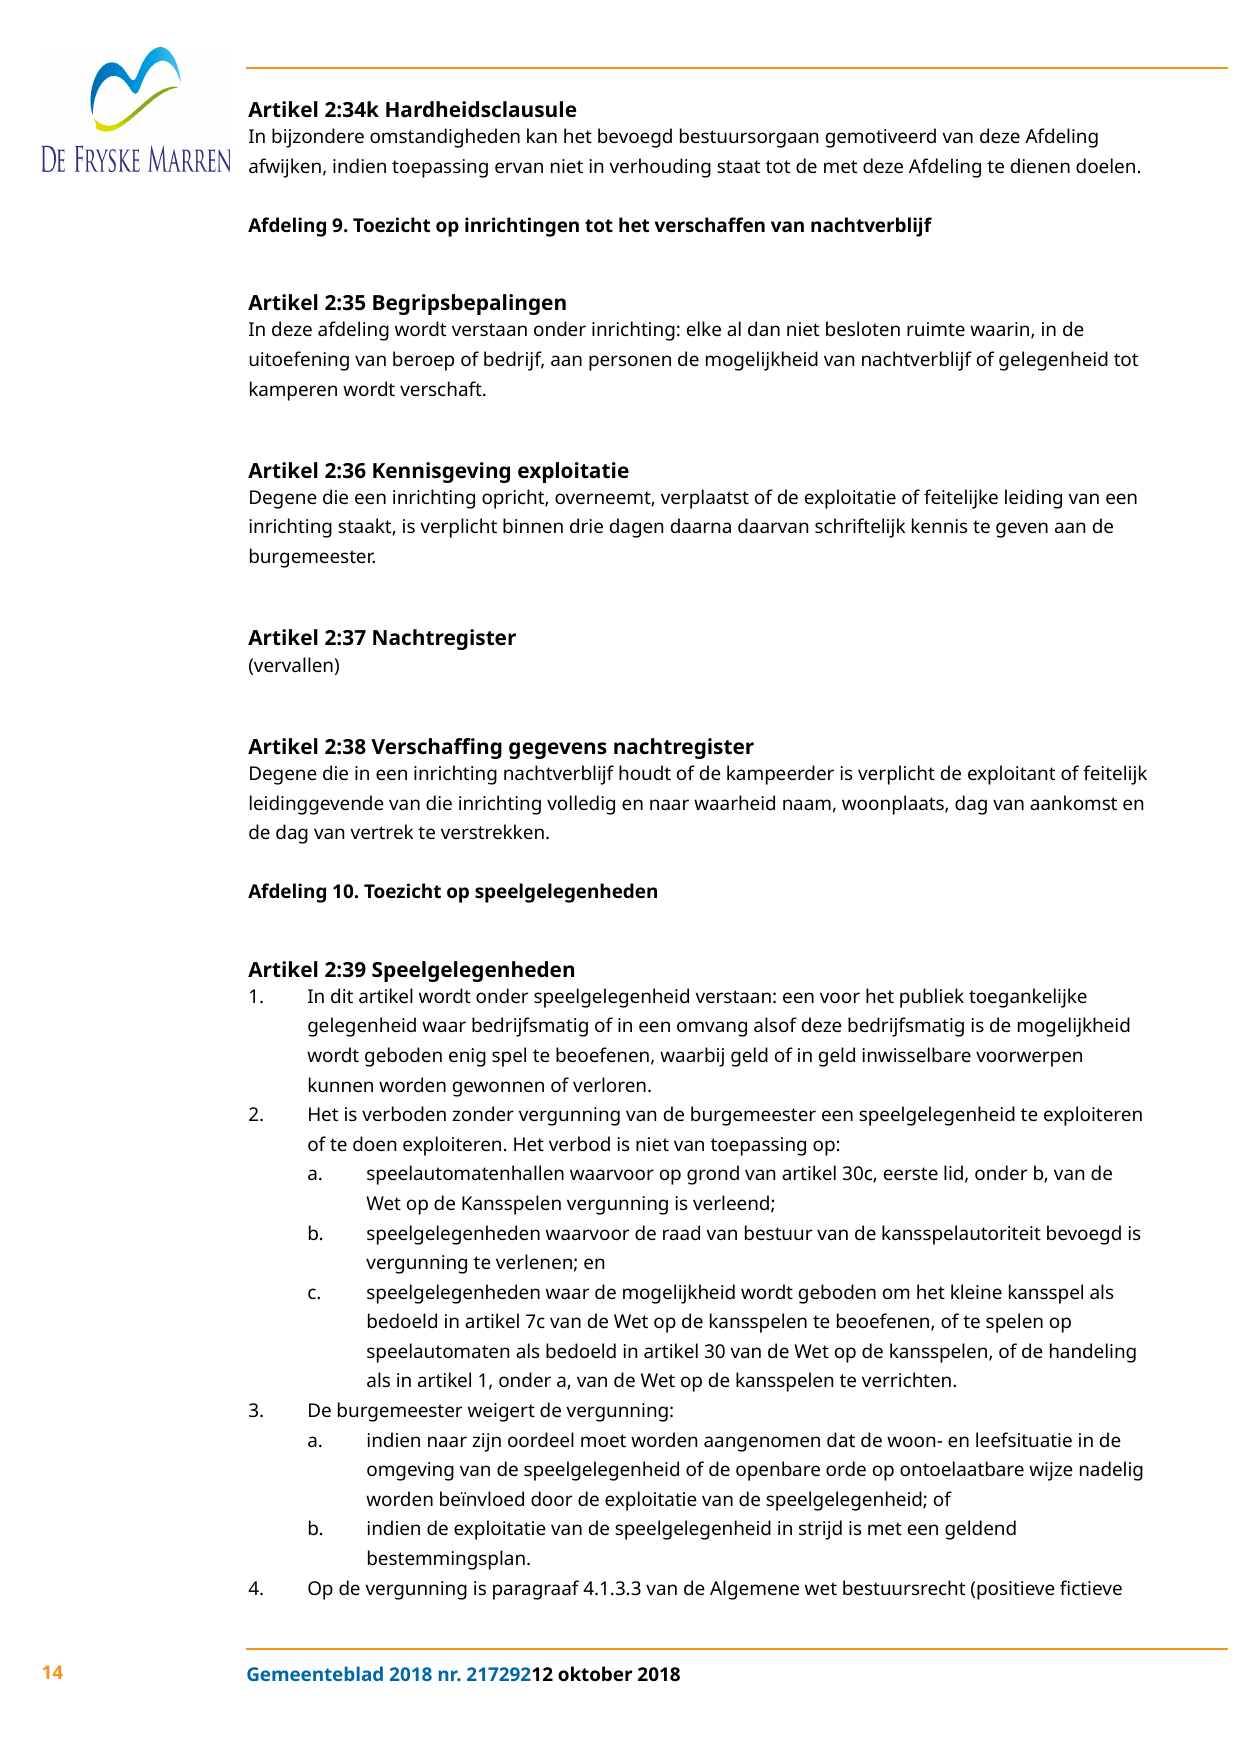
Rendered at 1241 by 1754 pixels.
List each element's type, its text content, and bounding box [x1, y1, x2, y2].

text Artikel 2:38 Verschaffing gegevens nachtregister [248, 732, 1152, 760]
text In deze afdeling wordt verstaan onder inrichting: elke al dan niet besloten ruimte waarin, in de uitoefening van beroep of bedrijf, aan personen de mogelijkheid van nachtverblijf of gelegenheid tot kamperen wordt verschaft. [248, 317, 1152, 401]
text Artikel 2:37 Nachtregister [248, 623, 1152, 652]
text Degene die een inrichting opricht, overneemt, verplaatst of de exploitatie of feitelijke leiding van een inrichting staakt, is verplicht binnen drie dagen daarna daarvan schriftelijk kennis te geven aan de burgemeester. [248, 484, 1152, 569]
list indien de exploitatie van de speelgelegenheid in strijd is met een geldend bestemmingsplan. [307, 1516, 1152, 1571]
text Artikel 2:34k Hardheidsclausule [248, 95, 1152, 123]
text (vervallen) [248, 652, 1152, 677]
list speelgelegenheden waar de mogelijkheid wordt geboden om het kleine kansspel als bedoeld in artikel 7c van de Wet op de kansspelen te beoefenen, of te spelen op speelautomaten als bedoeld in artikel 30 van de Wet op de kansspelen, of de handeling als in artikel 1, onder a, van de Wet op de kansspelen te verrichten. [307, 1279, 1152, 1393]
list In dit artikel wordt onder speelgelegenheid verstaan: een voor het publiek toegankelijke gelegenheid waar bedrijfsmatig of in een omvang alsof deze bedrijfsmatig is de mogelijkheid wordt geboden enig spel te beoefenen, waarbij geld of in geld inwisselbare voorwerpen kunnen worden gewonnen of verloren. [248, 983, 1152, 1098]
list speelgelegenheden waarvoor de raad van bestuur van de kansspelautoriteit bevoegd is vergunning te verlenen; en [307, 1220, 1152, 1275]
list Op de vergunning is paragraaf 4.1.3.3 van de Algemene wet bestuursrecht (positieve fictieve [248, 1575, 1152, 1601]
list speelautomatenhallen waarvoor op grond van artikel 30c, eerste lid, onder b, van de Wet op de Kansspelen vergunning is verleend; [307, 1161, 1152, 1216]
text Afdeling 9. Toezicht op inrichtingen tot het verschaffen van nachtverblijf [248, 212, 1152, 238]
text Afdeling 10. Toezicht op speelgelegenheden [248, 878, 1152, 904]
text Artikel 2:39 Speelgelegenheden [248, 955, 1152, 983]
picture [41, 47, 231, 172]
text Artikel 2:36 Kennisgeving exploitatie [248, 456, 1152, 484]
list indien naar zijn oordeel moet worden aangenomen dat de woon- en leefsituatie in de omgeving van de speelgelegenheid of de openbare orde op ontoelaatbare wijze nadelig worden beïnvloed door de exploitatie van de speelgelegenheid; of [307, 1427, 1152, 1512]
text In bijzondere omstandigheden kan het bevoegd bestuursorgaan gemotiveerd van deze Afdeling afwijken, indien toepassing ervan niet in verhouding staat tot de met deze Afdeling te dienen doelen. [248, 123, 1152, 178]
text Degene die in een inrichting nachtverblijf houdt of de kampeerder is verplicht de exploitant of feitelijk leidinggevende van die inrichting volledig en naar waarheid naam, woonplaats, dag van aankomst en de dag van vertrek te verstrekken. [248, 760, 1152, 845]
text Artikel 2:35 Begripsbepalingen [248, 288, 1152, 317]
list De burgemeester weigert de vergunning: [248, 1397, 1152, 1423]
list Het is verboden zonder vergunning van de burgemeester een speelgelegenheid te exploiteren of te doen exploiteren. Het verbod is niet van toepassing op: [248, 1101, 1152, 1157]
